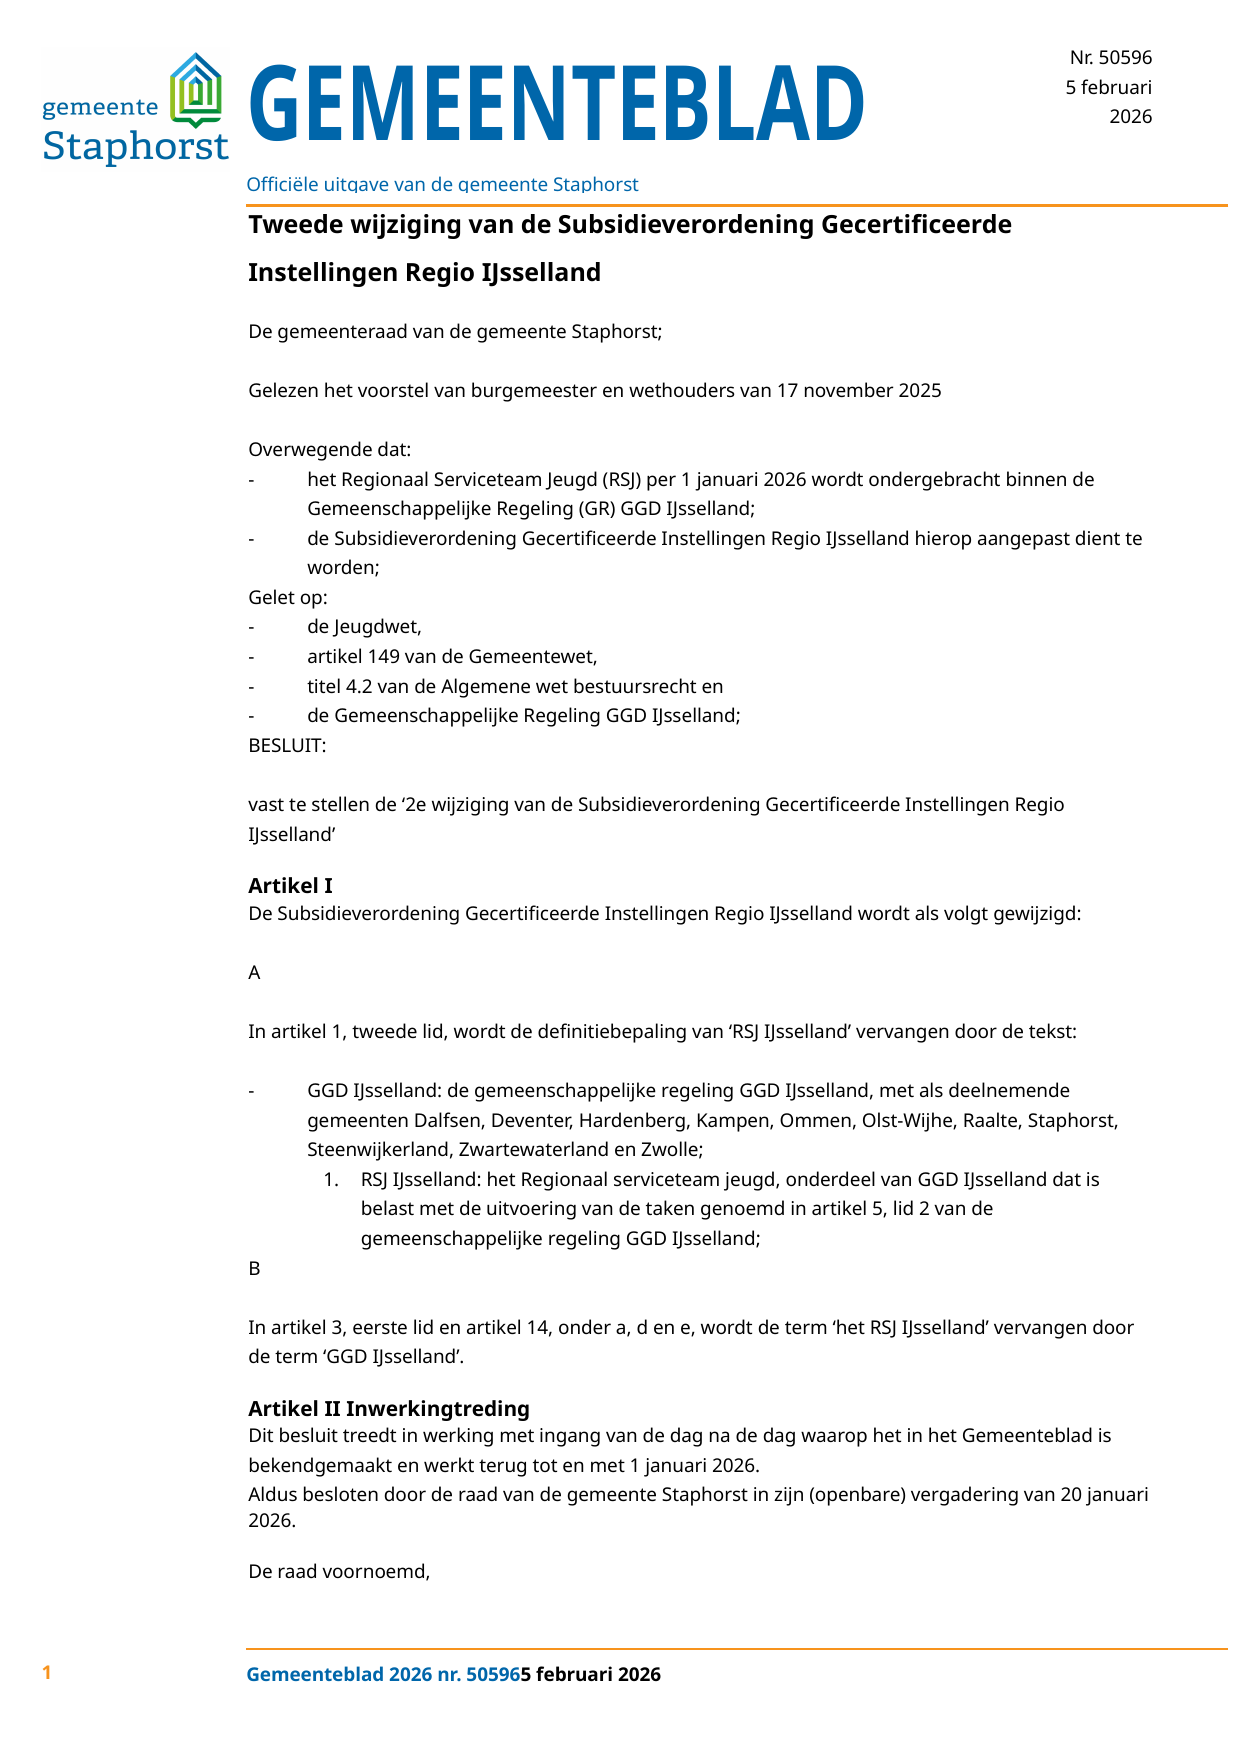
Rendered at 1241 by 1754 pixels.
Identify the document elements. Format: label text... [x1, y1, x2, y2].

text Artikel I [248, 871, 1152, 900]
list de Subsidieverordening Gecertificeerde Instellingen Regio IJsselland hierop aangepast dient te worden; [248, 525, 1152, 580]
list de Gemeenschappelijke Regeling GGD IJsselland; [248, 702, 1152, 728]
list artikel 149 van de Gemeentewet, [248, 643, 1152, 669]
list titel 4.2 van de Algemene wet bestuursrecht en [248, 673, 1152, 699]
text De Subsidieverordening Gecertificeerde Instellingen Regio IJsselland wordt als volgt gewijzigd: [248, 900, 1152, 925]
text Overwegende dat: [248, 436, 1152, 462]
text In artikel 1, tweede lid, wordt de definitiebepaling van ‘RSJ IJsselland’ vervangen door de tekst: [248, 1018, 1152, 1044]
text vast te stellen de ‘2e wijziging van de Subsidieverordening Gecertificeerde Instellingen Regio IJsselland’ [248, 791, 1152, 847]
text Artikel II Inwerkingtreding [248, 1394, 1152, 1422]
list GGD IJsselland: de gemeenschappelijke regeling GGD IJsselland, met als deelnemende gemeenten Dalfsen, Deventer, Hardenberg, Kampen, Ommen, Olst-Wijhe, Raalte, Staphorst, Steenwijkerland, Zwartewaterland en Zwolle; [248, 1077, 1152, 1162]
picture [41, 47, 231, 172]
text De raad voornoemd, [248, 1559, 1152, 1584]
text Gelezen het voorstel van burgemeester en wethouders van 17 november 2025 [248, 377, 1152, 403]
text BESLUIT: [248, 732, 1152, 758]
list RSJ IJsselland: het Regionaal serviceteam jeugd, onderdeel van GGD IJsselland dat is belast met de uitvoering van de taken genoemd in artikel 5, lid 2 van de gemeenschappelijke regeling GGD IJsselland; [323, 1166, 1152, 1251]
text Aldus besloten door de raad van de gemeente Staphorst in zijn (openbare) vergadering van 20 januari 2026. [248, 1481, 1152, 1533]
text A [248, 959, 1152, 984]
text De gemeenteraad van de gemeente Staphorst; [248, 318, 1152, 344]
text B [248, 1255, 1152, 1280]
text Gelet op: [248, 584, 1152, 610]
list de Jeugdwet, [248, 614, 1152, 639]
text Tweede wijziging van de Subsidieverordening Gecertificeerde Instellingen Regio IJsselland [248, 207, 1152, 288]
text Dit besluit treedt in werking met ingang van de dag na de dag waarop het in het Gemeenteblad is bekendgemaakt en werkt terug tot en met 1 januari 2026. [248, 1422, 1152, 1478]
list het Regionaal Serviceteam Jeugd (RSJ) per 1 januari 2026 wordt ondergebracht binnen de Gemeenschappelijke Regeling (GR) GGD IJsselland; [248, 466, 1152, 521]
text In artikel 3, eerste lid en artikel 14, onder a, d en e, wordt de term ‘het RSJ IJsselland’ vervangen door de term ‘GGD IJsselland’. [248, 1314, 1152, 1369]
